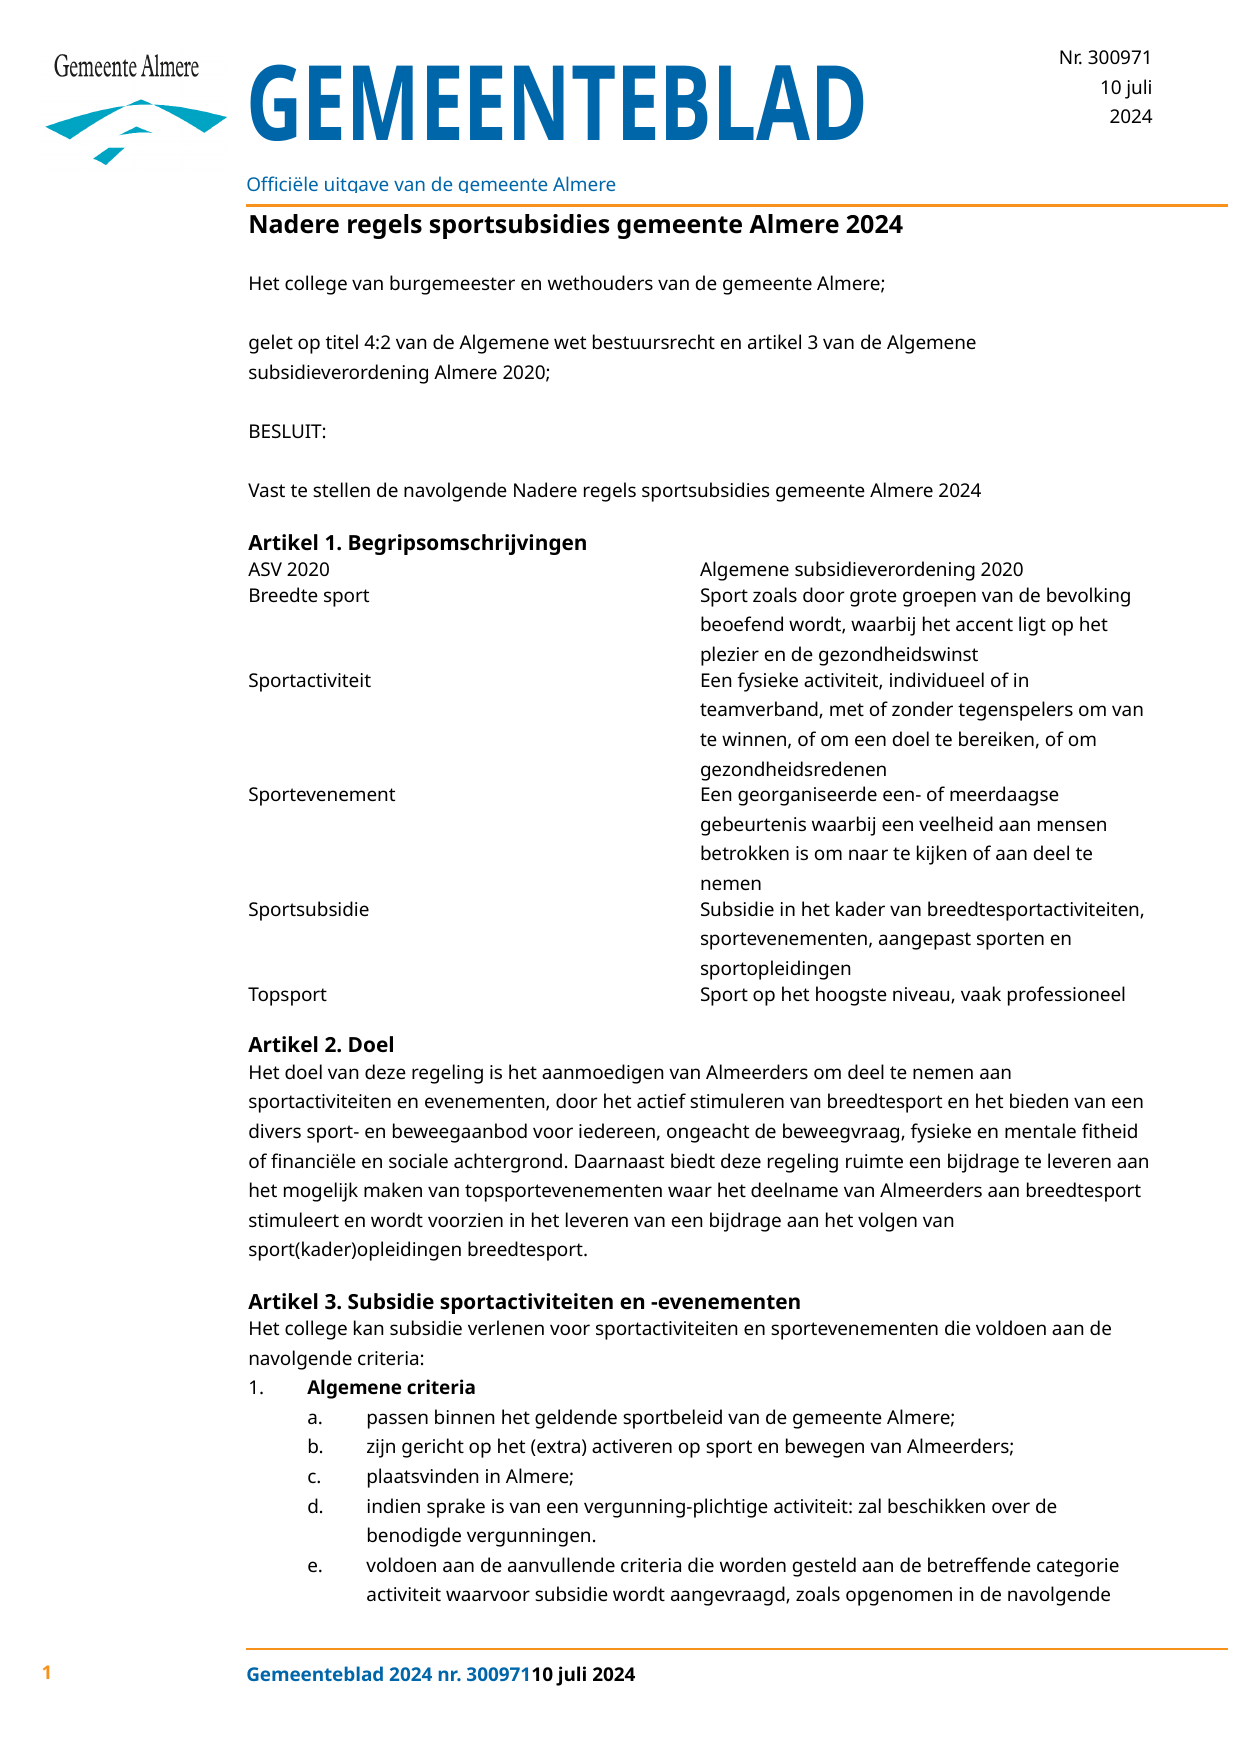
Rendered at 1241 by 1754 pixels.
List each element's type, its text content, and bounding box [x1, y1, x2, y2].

picture [41, 47, 231, 172]
table_cell Sport op het hoogste niveau, vaak professioneel [700, 981, 1152, 1007]
table_cell Sportevenement [248, 781, 700, 896]
text BESLUIT: [248, 418, 1152, 444]
text Het doel van deze regeling is het aanmoedigen van Almeerders om deel te nemen aan sportactiviteiten en evenementen, door het actief stimuleren van breedtesport en het bieden van een divers sport- en beweegaanbod voor iedereen, ongeacht de beweegvraag, fysieke en mentale fitheid of financiële en sociale achtergrond. Daarnaast biedt deze regeling ruimte een bijdrage te leveren aan het mogelijk maken van topsportevenementen waar het deelname van Almeerders aan breedtesport stimuleert en wordt voorzien in het leveren van een bijdrage aan het volgen van sport(kader)opleidingen breedtesport. [248, 1059, 1152, 1262]
text Artikel 1. Begripsomschrijvingen [248, 528, 1152, 556]
text gelet op titel 4:2 van de Algemene wet bestuursrecht en artikel 3 van de Algemene subsidieverordening Almere 2020; [248, 329, 1152, 385]
table_header ASV 2020 [248, 556, 700, 582]
list passen binnen het geldende sportbeleid van de gemeente Almere; [307, 1404, 1152, 1430]
list plaatsvinden in Almere; [307, 1463, 1152, 1489]
text Artikel 2. Doel [248, 1031, 1152, 1059]
table_header Algemene subsidieverordening 2020 [700, 556, 1152, 582]
table_cell Een fysieke activiteit, individueel of in teamverband, met of zonder tegenspelers om van te winnen, of om een doel te bereiken, of om gezondheidsredenen [700, 667, 1152, 781]
list Algemene criteria [248, 1374, 1152, 1400]
list indien sprake is van een vergunning-plichtige activiteit: zal beschikken over de benodigde vergunningen. [307, 1493, 1152, 1548]
list voldoen aan de aanvullende criteria die worden gesteld aan de betreffende categorie activiteit waarvoor subsidie wordt aangevraagd, zoals opgenomen in de navolgende [307, 1552, 1152, 1607]
text Vast te stellen de navolgende Nadere regels sportsubsidies gemeente Almere 2024 [248, 477, 1152, 503]
table_cell Een georganiseerde een- of meerdaagse gebeurtenis waarbij een veelheid aan mensen betrokken is om naar te kijken of aan deel te nemen [700, 781, 1152, 896]
table_cell Sport zoals door grote groepen van de bevolking beoefend wordt, waarbij het accent ligt op het plezier en de gezondheidswinst [700, 582, 1152, 667]
table_cell Breedte sport [248, 582, 700, 667]
table_cell Sportactiviteit [248, 667, 700, 781]
table_cell Topsport [248, 981, 700, 1007]
text Het college van burgemeester en wethouders van de gemeente Almere; [248, 270, 1152, 296]
text Artikel 3. Subsidie sportactiviteiten en -evenementen [248, 1287, 1152, 1315]
table_cell Subsidie in het kader van breedtesportactiviteiten, sportevenementen, aangepast sporten en sportopleidingen [700, 896, 1152, 981]
list zijn gericht op het (extra) activeren op sport en bewegen van Almeerders; [307, 1434, 1152, 1459]
table_cell Sportsubsidie [248, 896, 700, 981]
text Het college kan subsidie verlenen voor sportactiviteiten en sportevenementen die voldoen aan de navolgende criteria: [248, 1315, 1152, 1371]
text Nadere regels sportsubsidies gemeente Almere 2024 [248, 207, 1152, 241]
